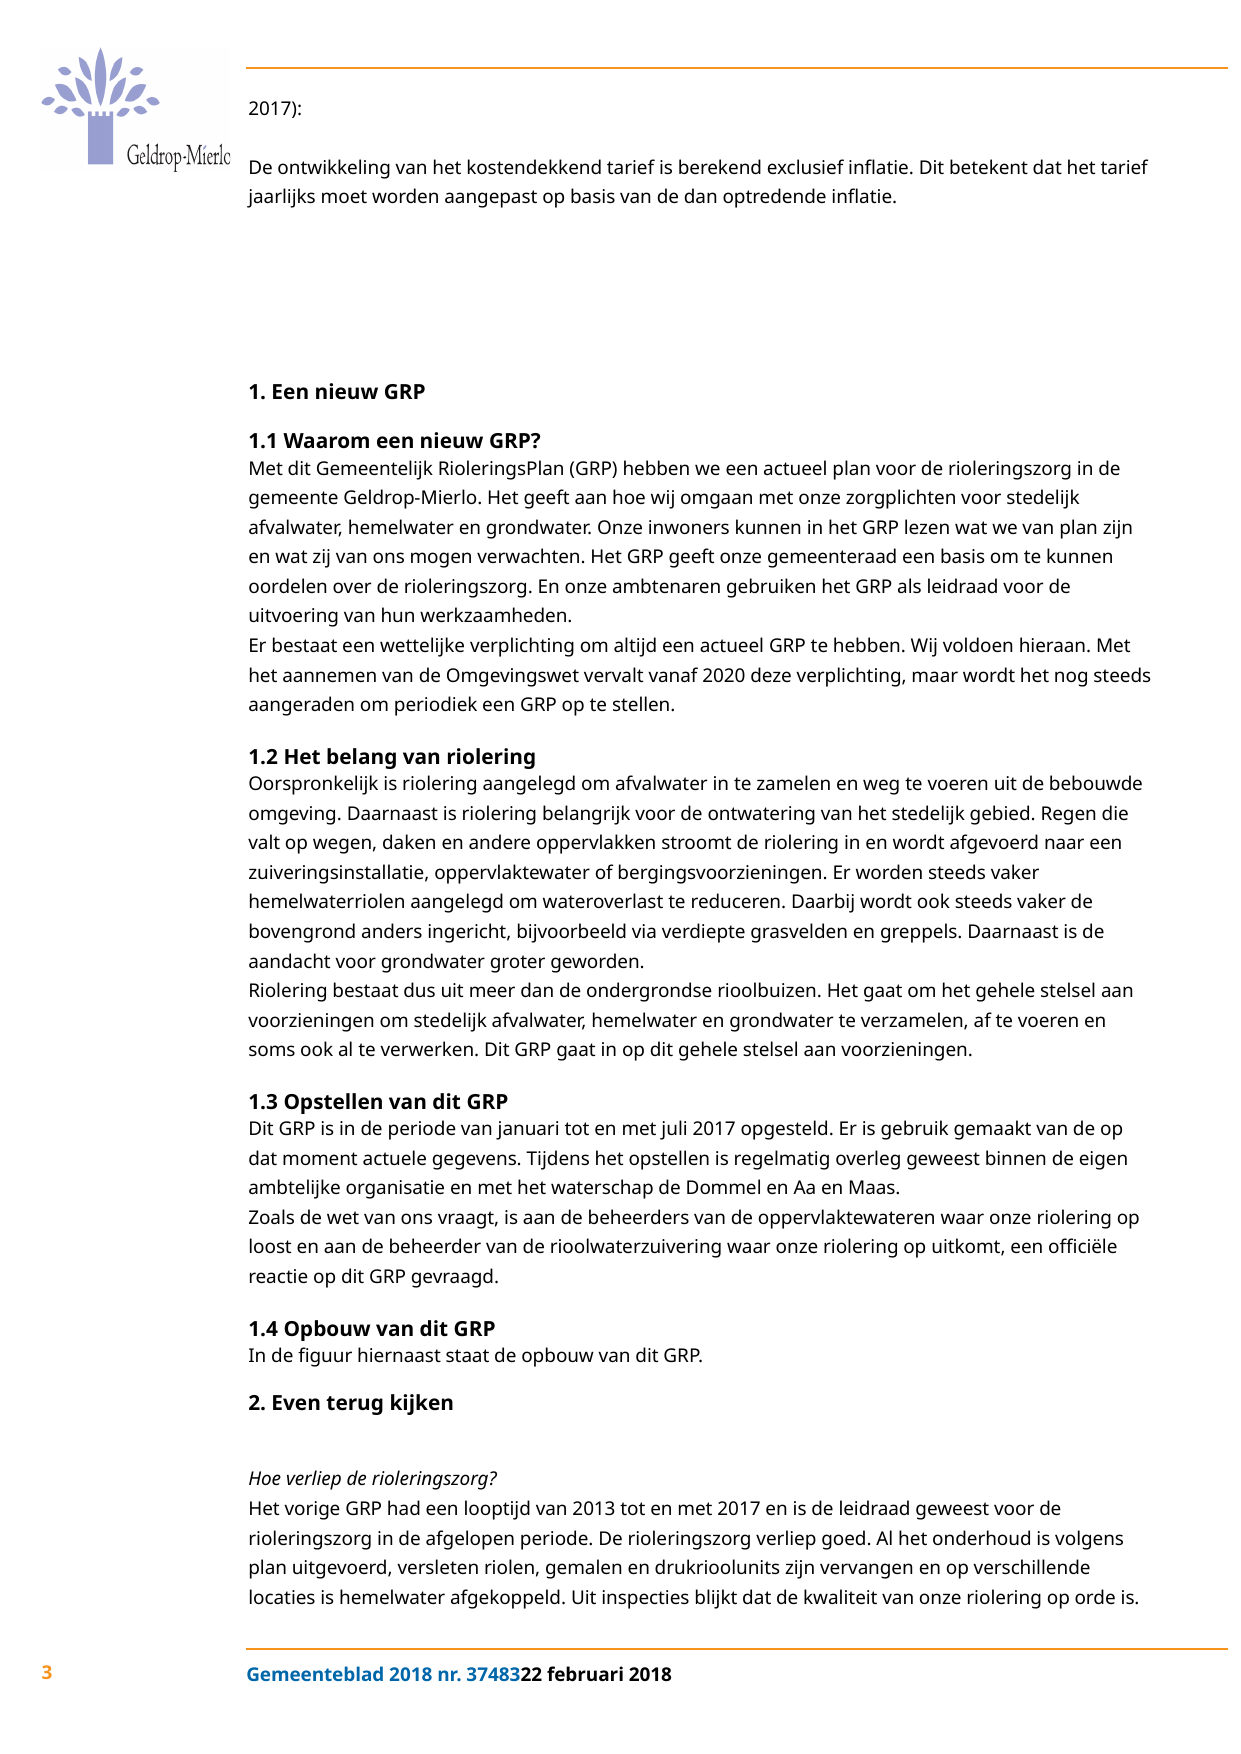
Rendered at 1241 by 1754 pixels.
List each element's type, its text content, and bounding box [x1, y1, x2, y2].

text Dit GRP is in de periode van januari tot en met juli 2017 opgesteld. Er is gebruik gemaakt van de op dat moment actuele gegevens. Tijdens het opstellen is regelmatig overleg geweest binnen de eigen ambtelijke organisatie en met het waterschap de Dommel en Aa en Maas. [248, 1115, 1152, 1200]
text Er bestaat een wettelijke verplichting om altijd een actueel GRP te hebben. Wij voldoen hieraan. Met het aannemen van de Omgevingswet vervalt vanaf 2020 deze verplichting, maar wordt het nog steeds aangeraden om periodiek een GRP op te stellen. [248, 632, 1152, 717]
text Het vorige GRP had een looptijd van 2013 tot en met 2017 en is de leidraad geweest voor de rioleringszorg in de afgelopen periode. De rioleringszorg verliep goed. Al het onderhoud is volgens plan uitgevoerd, versleten riolen, gemalen en drukrioolunits zijn vervangen en op verschillende locaties is hemelwater afgekoppeld. Uit inspecties blijkt dat de kwaliteit van onze riolering op orde is. [248, 1495, 1152, 1609]
text 1.3 Opstellen van dit GRP [248, 1087, 1152, 1115]
text 1. Een nieuw GRP [248, 377, 1152, 406]
text Zoals de wet van ons vraagt, is aan de beheerders van de oppervlaktewateren waar onze riolering op loost en aan de beheerder van de rioolwaterzuivering waar onze riolering op uitkomt, een officiële reactie op dit GRP gevraagd. [248, 1204, 1152, 1289]
text 1.2 Het belang van riolering [248, 742, 1152, 770]
text Met dit Gemeentelijk RioleringsPlan (GRP) hebben we een actueel plan voor de rioleringszorg in de gemeente Geldrop-Mierlo. Het geeft aan hoe wij omgaan met onze zorgplichten voor stedelijk afvalwater, hemelwater en grondwater. Onze inwoners kunnen in het GRP lezen wat we van plan zijn en wat zij van ons mogen verwachten. Het GRP geeft onze gemeenteraad een basis om te kunnen oordelen over de rioleringszorg. En onze ambtenaren gebruiken het GRP als leidraad voor de uitvoering van hun werkzaamheden. [248, 455, 1152, 628]
text Hoe verliep de rioleringszorg? [248, 1466, 1152, 1491]
text Riolering bestaat dus uit meer dan de ondergrondse rioolbuizen. Het gaat om het gehele stelsel aan voorzieningen om stedelijk afvalwater, hemelwater en grondwater te verzamelen, af te voeren en soms ook al te verwerken. Dit GRP gaat in op dit gehele stelsel aan voorzieningen. [248, 977, 1152, 1062]
text 2. Even terug kijken [248, 1388, 1152, 1416]
text De ontwikkeling van het kostendekkend tarief is berekend exclusief inflatie. Dit betekent dat het tarief jaarlijks moet worden aangepast op basis van de dan optredende inflatie. [248, 154, 1152, 209]
text 2017): [248, 95, 1152, 121]
text Oorspronkelijk is riolering aangelegd om afvalwater in te zamelen en weg te voeren uit de bebouwde omgeving. Daarnaast is riolering belangrijk voor de ontwatering van het stedelijk gebied. Regen die valt op wegen, daken en andere oppervlakken stroomt de riolering in en wordt afgevoerd naar een zuiveringsinstallatie, oppervlaktewater of bergingsvoorzieningen. Er worden steeds vaker hemelwaterriolen aangelegd om wateroverlast te reduceren. Daarbij wordt ook steeds vaker de bovengrond anders ingericht, bijvoorbeeld via verdiepte grasvelden en greppels. Daarnaast is de aandacht voor grondwater groter geworden. [248, 770, 1152, 973]
text In de figuur hiernaast staat de opbouw van dit GRP. [248, 1342, 1152, 1368]
text 1.1 Waarom een nieuw GRP? [248, 426, 1152, 455]
text 1.4 Opbouw van dit GRP [248, 1314, 1152, 1342]
picture [41, 47, 231, 172]
